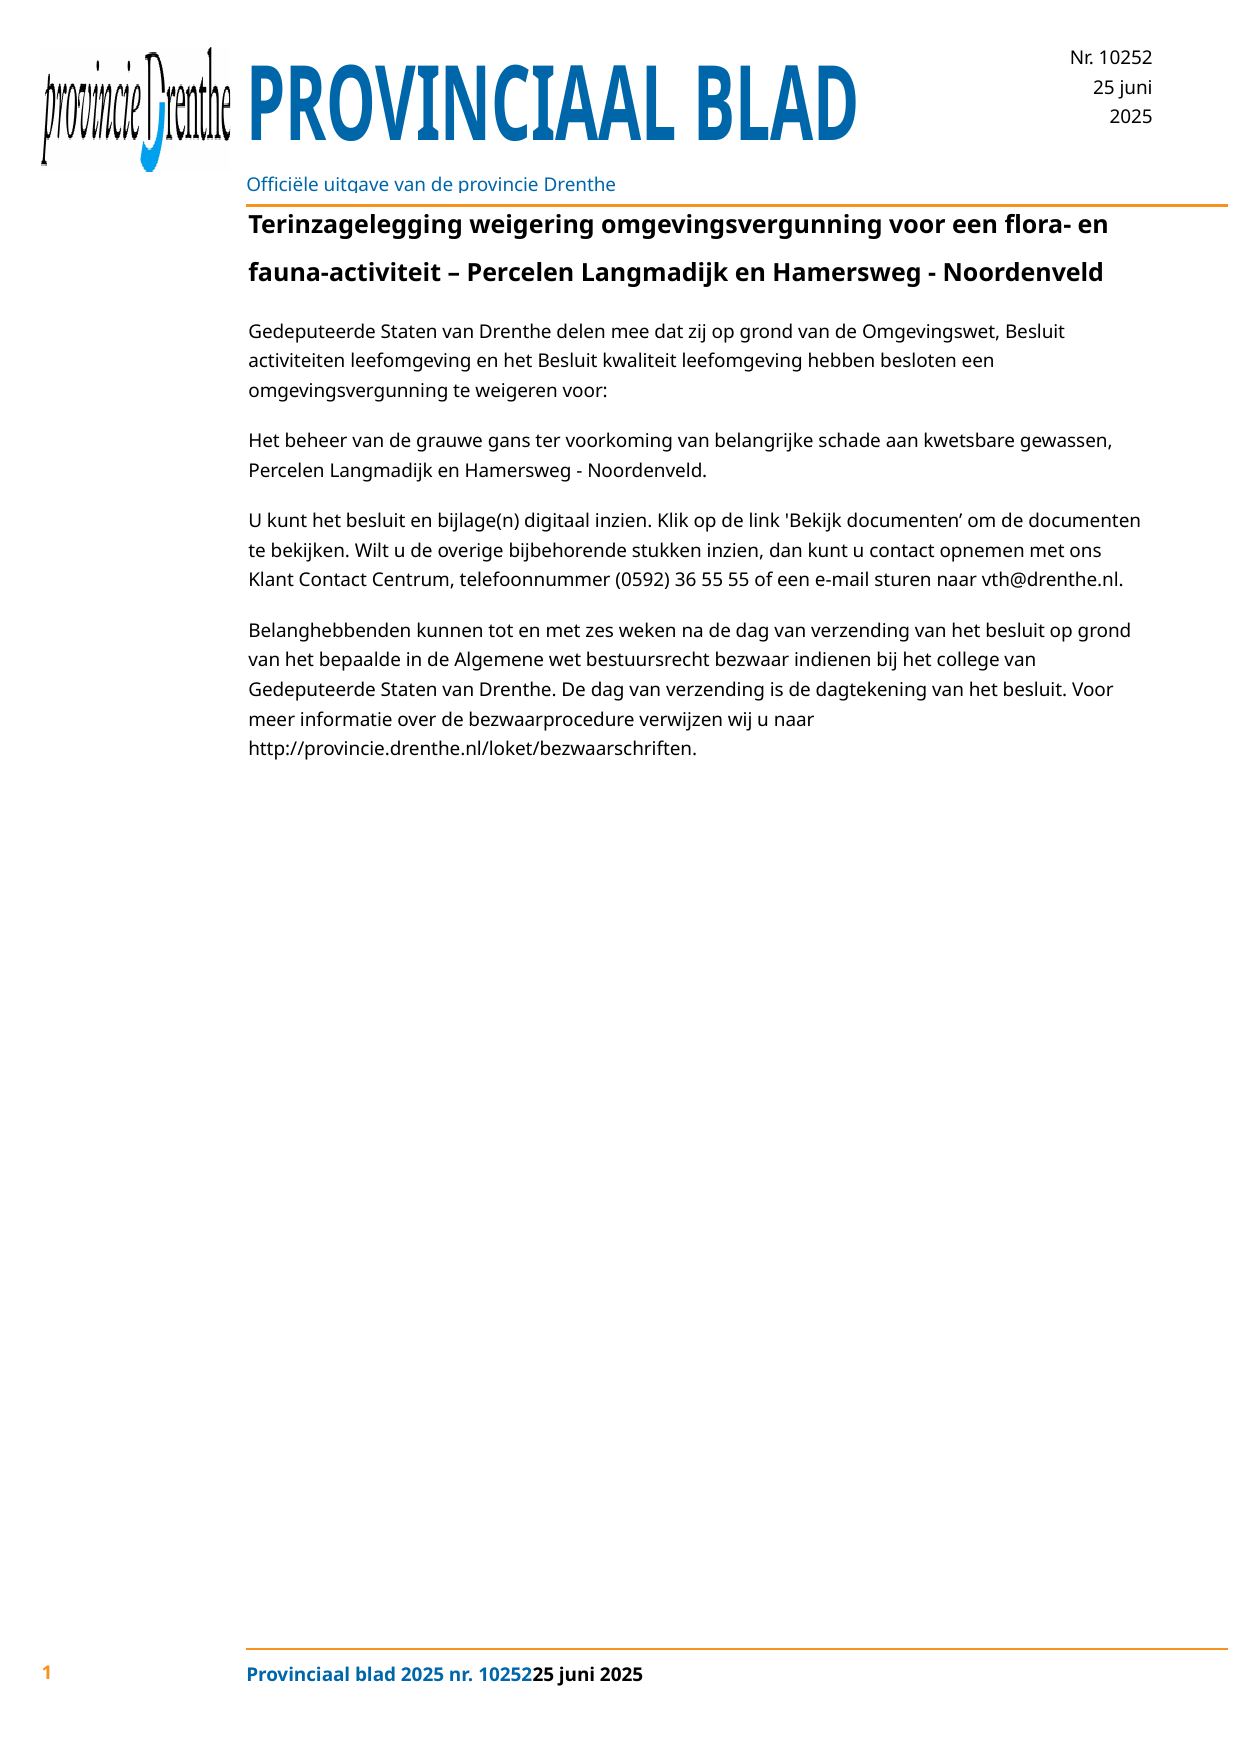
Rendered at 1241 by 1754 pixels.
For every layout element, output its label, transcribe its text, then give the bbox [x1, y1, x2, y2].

text U kunt het besluit en bijlage(n) digitaal inzien. Klik op de link 'Bekijk documenten’ om de documenten te bekijken. Wilt u de overige bijbehorende stukken inzien, dan kunt u contact opnemen met ons Klant Contact Centrum, telefoonnummer (0592) 36 55 55 of een e-mail sturen naar vth@drenthe.nl. [248, 507, 1152, 592]
text Het beheer van de grauwe gans ter voorkoming van belangrijke schade aan kwetsbare gewassen, Percelen Langmadijk en Hamersweg - Noordenveld. [248, 427, 1152, 483]
text Belanghebbenden kunnen tot en met zes weken na de dag van verzending van het besluit op grond van het bepaalde in de Algemene wet bestuursrecht bezwaar indienen bij het college van Gedeputeerde Staten van Drenthe. De dag van verzending is de dagtekening van het besluit. Voor meer informatie over de bezwaarprocedure verwijzen wij u naar http://provincie.drenthe.nl/loket/bezwaarschriften. [248, 617, 1152, 761]
text Gedeputeerde Staten van Drenthe delen mee dat zij op grond van de Omgevingswet, Besluit activiteiten leefomgeving en het Besluit kwaliteit leefomgeving hebben besloten een omgevingsvergunning te weigeren voor: [248, 318, 1152, 403]
picture [41, 47, 231, 172]
text Terinzagelegging weigering omgevingsvergunning voor een flora- en fauna-activiteit – Percelen Langmadijk en Hamersweg - Noordenveld [248, 207, 1152, 288]
